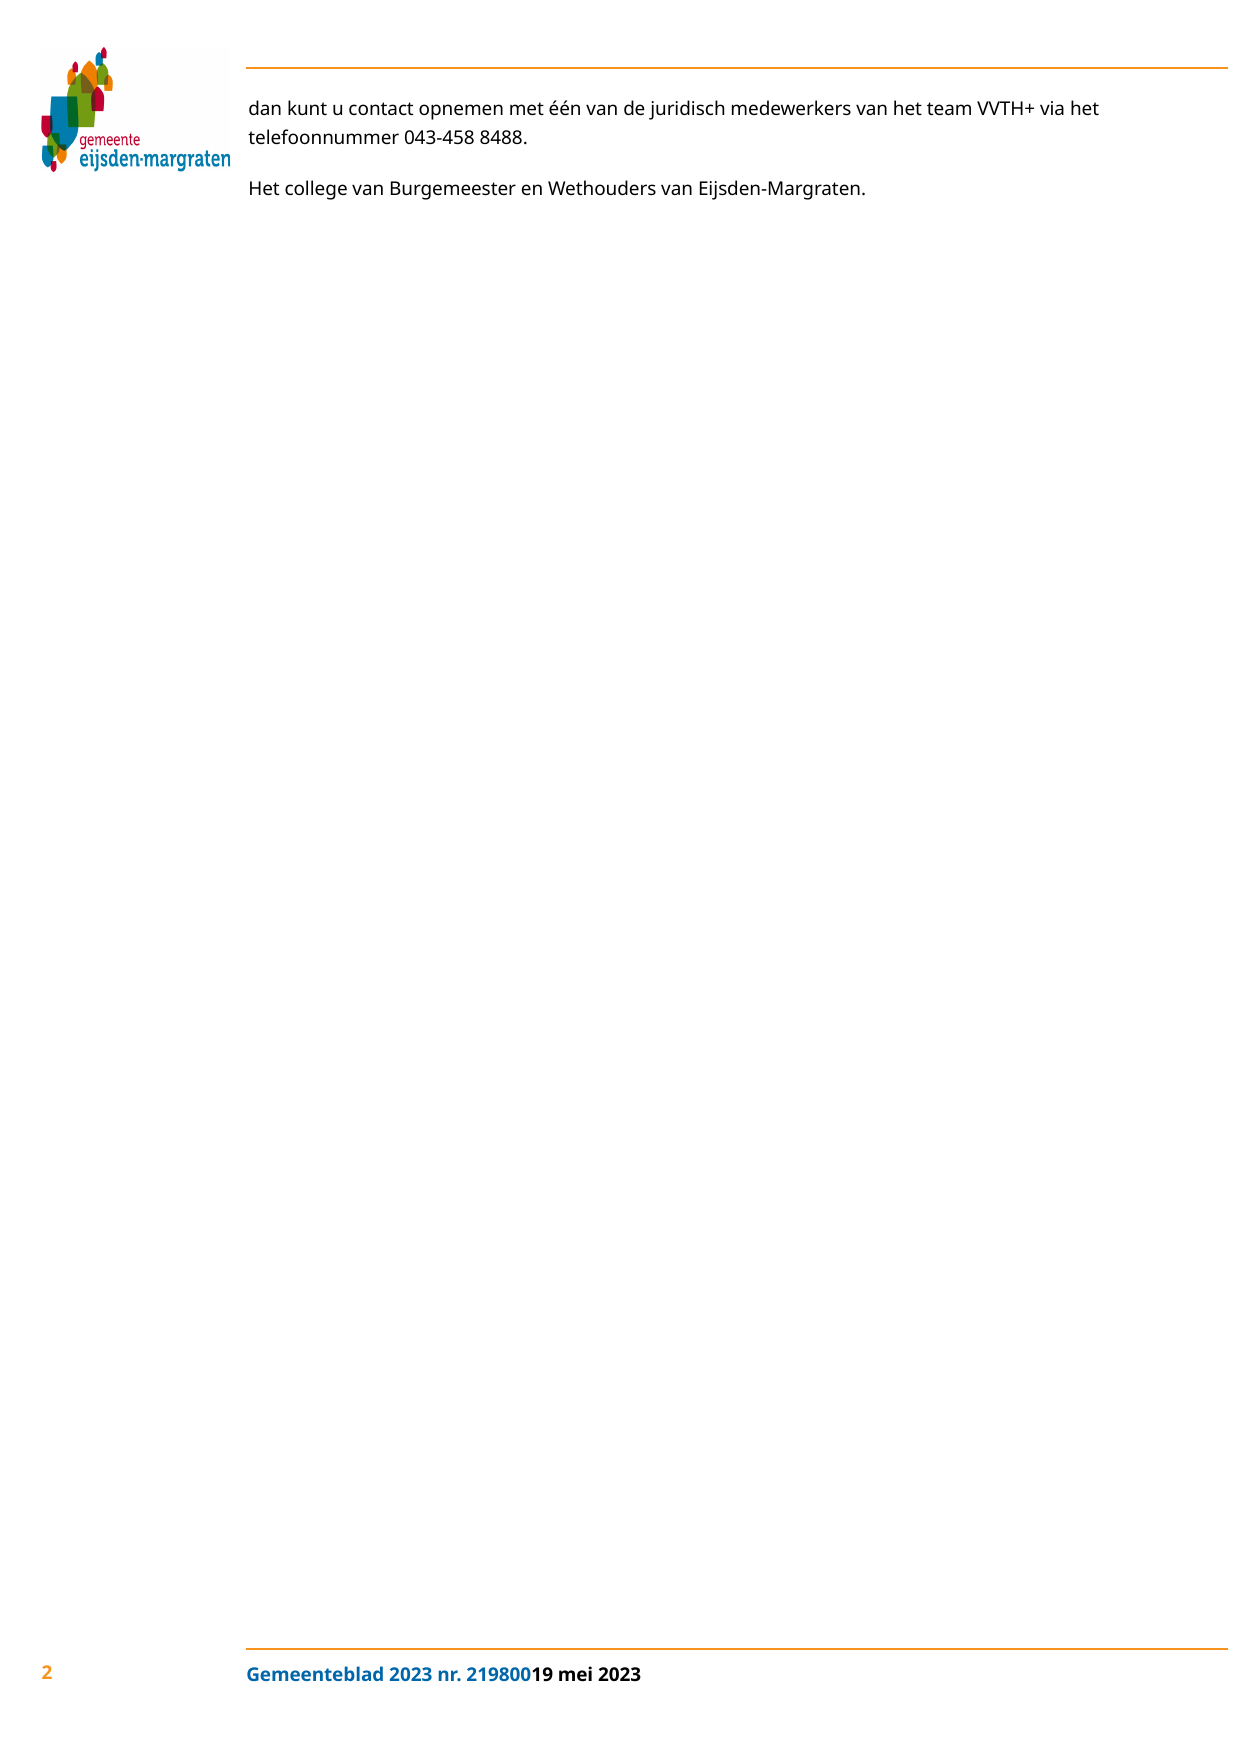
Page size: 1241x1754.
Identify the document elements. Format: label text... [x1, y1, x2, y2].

text Het college van Burgemeester en Wethouders van Eijsden-Margraten. [248, 175, 1152, 201]
text dan kunt u contact opnemen met één van de juridisch medewerkers van het team VVTH+ via het telefoonnummer 043-458 8488. [248, 95, 1152, 150]
picture [41, 47, 231, 172]
